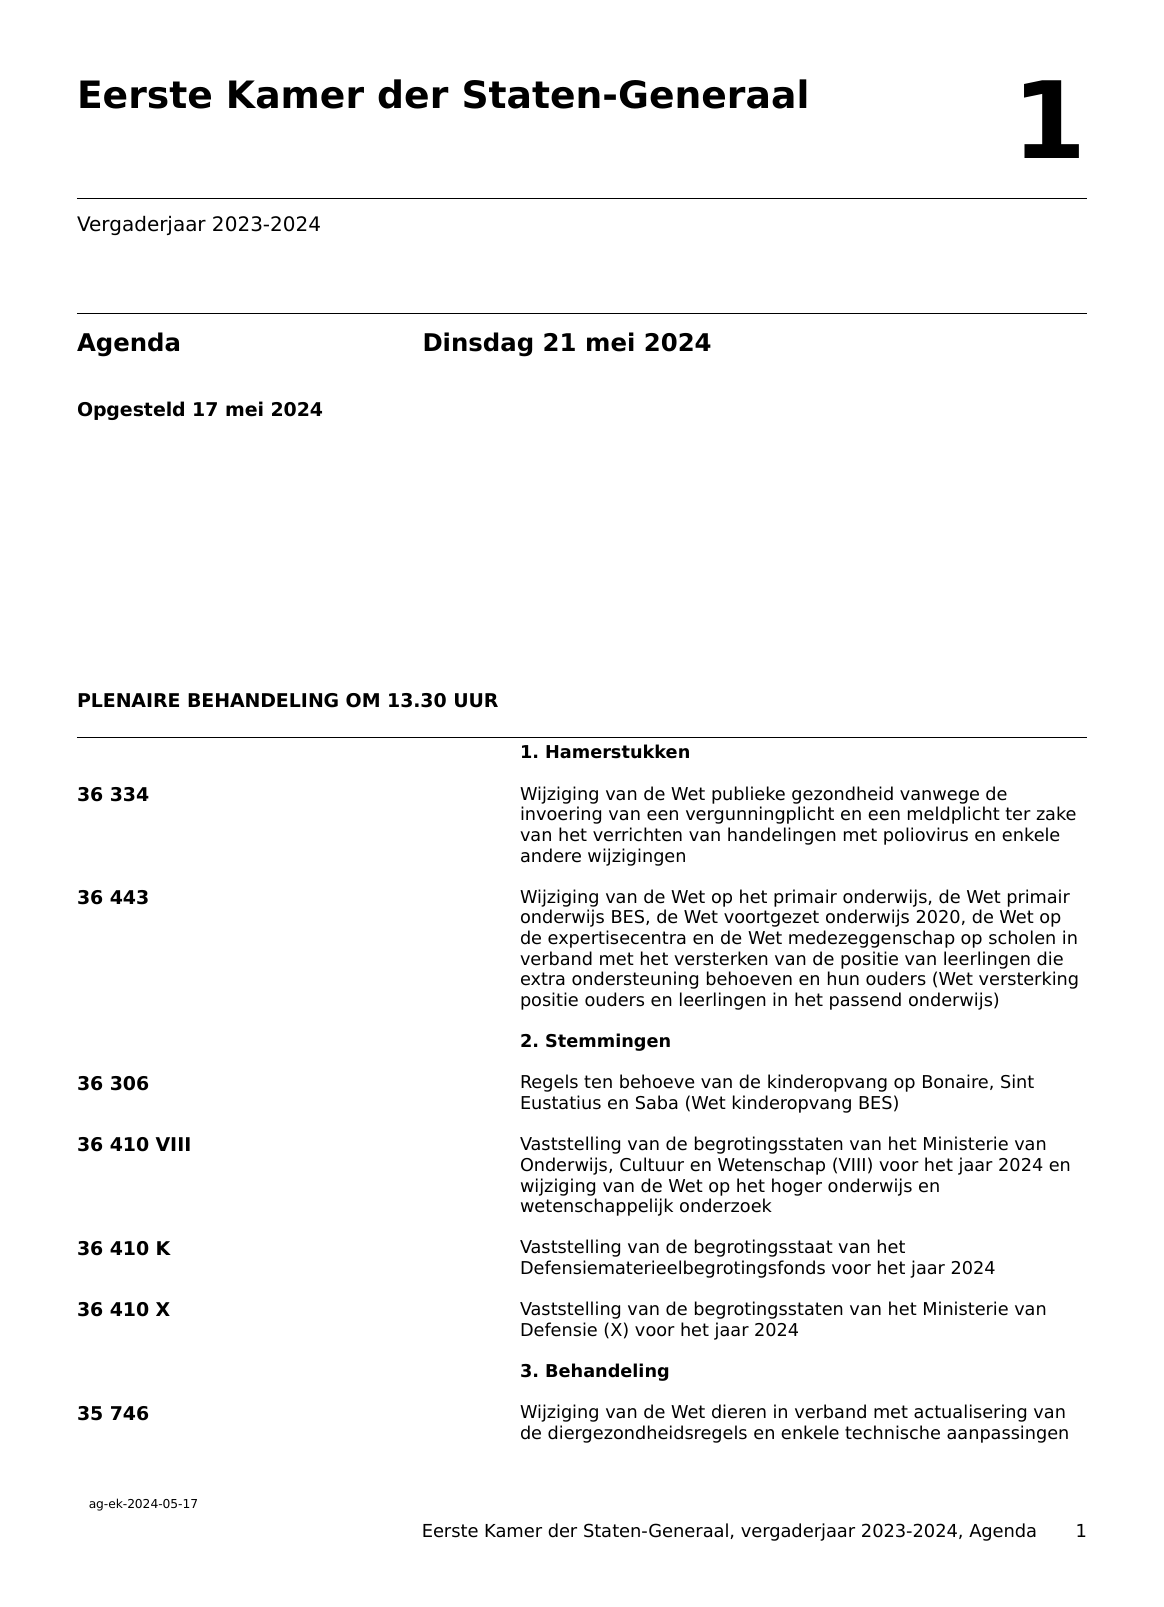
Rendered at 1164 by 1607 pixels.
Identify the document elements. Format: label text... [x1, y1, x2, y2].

table_cell [77, 1052, 459, 1072]
table_cell Wijziging van de Wet publieke gezondheid vanwege de invoering van een vergunningplicht en een meldplicht ter zake van het verrichten van handelingen met poliovirus en enkele andere wijzigingen [514, 784, 1087, 866]
table_cell 35 746 [77, 1403, 459, 1444]
table_cell [459, 1279, 514, 1299]
table_cell [514, 1011, 1087, 1031]
table_cell [459, 763, 514, 784]
table_cell [77, 763, 459, 784]
subtitle PLENAIRE BEHANDELING OM 13.30 UUR [77, 690, 1087, 712]
table_cell [77, 1114, 459, 1134]
table_cell [77, 1361, 459, 1382]
table_cell 36 410 X [77, 1299, 459, 1341]
table_cell Vergaderjaar 2023-2024 [77, 199, 1087, 313]
table_header 1 [886, 59, 1087, 198]
table_cell 36 334 [77, 784, 459, 866]
table_cell [459, 1299, 514, 1341]
table_cell Agenda [77, 314, 422, 357]
table_cell [514, 763, 1087, 784]
table_cell Regels ten behoeve van de kinderopvang op Bonaire, Sint Eustatius en Saba (Wet kinderopvang BES) [514, 1073, 1087, 1114]
table_cell Dinsdag 21 mei 2024 [422, 314, 1087, 357]
table_cell [459, 1134, 514, 1217]
table_cell Wijziging van de Wet dieren in verband met actualisering van de diergezondheidsregels en enkele technische aanpassingen [514, 1403, 1087, 1444]
table_header Eerste Kamer der Staten-Generaal [77, 59, 886, 198]
table_cell [77, 1031, 459, 1052]
table_cell [459, 1341, 514, 1361]
table_cell [459, 1052, 514, 1072]
table_cell 3. Behandeling [514, 1361, 1087, 1382]
table_cell [459, 1114, 514, 1134]
table_cell [77, 1011, 459, 1031]
table_header 1. Hamerstukken [514, 738, 1087, 763]
table_cell Wijziging van de Wet op het primair onderwijs, de Wet primair onderwijs BES, de Wet voortgezet onderwijs 2020, de Wet op de expertisecentra en de Wet medezeggenschap op scholen in verband met het versterken van de positie van leerlingen die extra ondersteuning behoeven en hun ouders (Wet versterking positie ouders en leerlingen in het passend onderwijs) [514, 887, 1087, 1011]
table_cell [459, 1217, 514, 1237]
table_cell [514, 1217, 1087, 1237]
table_cell [459, 1073, 514, 1114]
table_cell [459, 1361, 514, 1382]
table_cell [77, 1279, 459, 1299]
table_cell [514, 1382, 1087, 1402]
table_cell [459, 1238, 514, 1279]
table_cell 2. Stemmingen [514, 1031, 1087, 1052]
table_cell 36 410 VIII [77, 1134, 459, 1217]
table_header [77, 738, 459, 763]
table_cell [514, 1114, 1087, 1134]
table_cell [459, 1403, 514, 1444]
table_cell 36 443 [77, 887, 459, 1011]
table_cell [77, 866, 459, 887]
table_cell [77, 1341, 459, 1361]
text Opgesteld 17 mei 2024 [77, 399, 1087, 421]
table_cell 36 306 [77, 1073, 459, 1114]
table_cell [514, 1341, 1087, 1361]
table_cell Vaststelling van de begrotingsstaat van het Defensiematerieelbegrotingsfonds voor het jaar 2024 [514, 1238, 1087, 1279]
table_header [459, 738, 514, 763]
table_cell 36 410 K [77, 1238, 459, 1279]
table_cell [459, 1031, 514, 1052]
table_cell [514, 1052, 1087, 1072]
table_cell Vaststelling van de begrotingsstaten van het Ministerie van Onderwijs, Cultuur en Wetenschap (VIII) voor het jaar 2024 en wijziging van de Wet op het hoger onderwijs en wetenschappelijk onderzoek [514, 1134, 1087, 1217]
table_cell [459, 866, 514, 887]
table_cell Vaststelling van de begrotingsstaten van het Ministerie van Defensie (X) voor het jaar 2024 [514, 1299, 1087, 1341]
text ag-ek-2024-05-17 [88, 1497, 323, 1511]
table_cell [459, 784, 514, 866]
table_cell [459, 1382, 514, 1402]
table_cell [77, 1217, 459, 1237]
table_cell [514, 866, 1087, 887]
table_cell [77, 1382, 459, 1402]
table_cell [514, 1279, 1087, 1299]
table_cell [459, 887, 514, 1011]
table_cell [459, 1011, 514, 1031]
